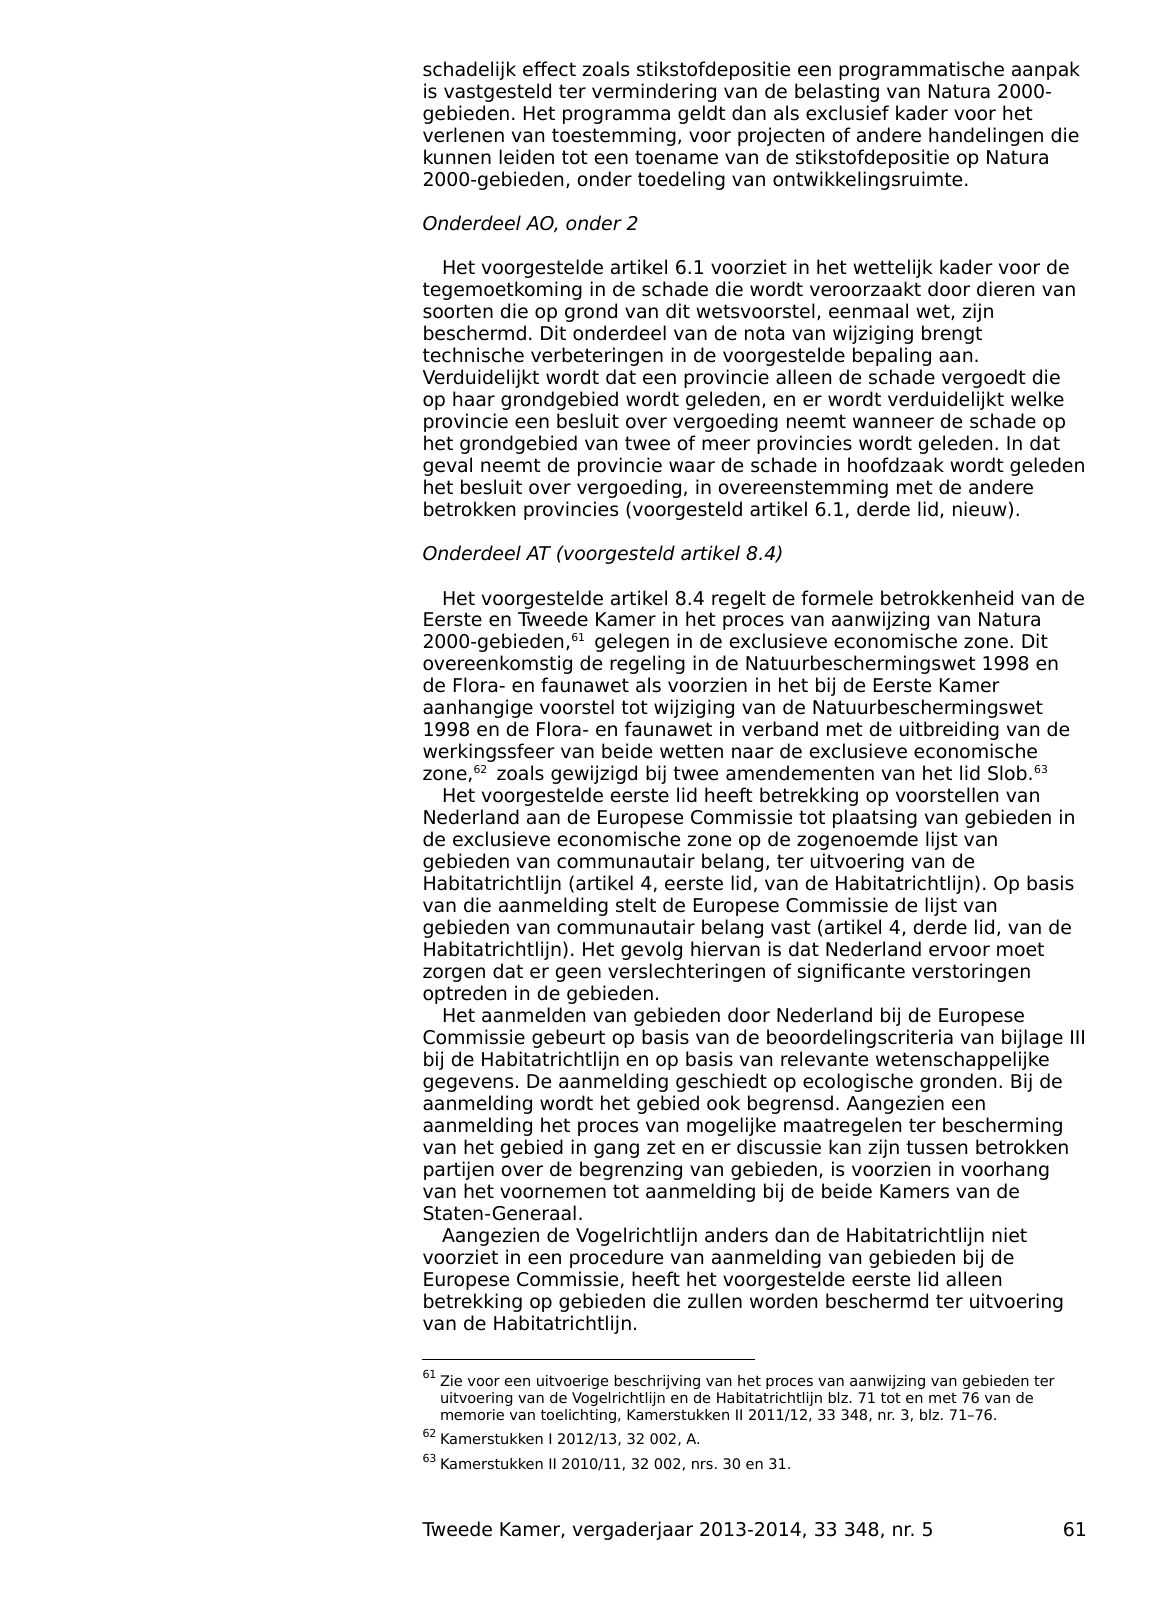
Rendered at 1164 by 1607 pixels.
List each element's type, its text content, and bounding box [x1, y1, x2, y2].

text Het aanmelden van gebieden door Nederland bij de Europese Commissie gebeurt op basis van de beoordelingscriteria van bijlage III bij de Habitatrichtlijn en op basis van relevante wetenschappelijke gegevens. De aanmelding geschiedt op ecologische gronden. Bij de aanmelding wordt het gebied ook begrensd. Aangezien een aanmelding het proces van mogelijke maatregelen ter bescherming van het gebied in gang zet en er discussie kan zijn tussen betrokken partijen over de begrenzing van gebieden, is voorzien in voorhang van het voornemen tot aanmelding bij de beide Kamers van de Staten-Generaal. [422, 1005, 1087, 1225]
text Het voorgestelde artikel 6.1 voorziet in het wettelijk kader voor de tegemoetkoming in de schade die wordt veroorzaakt door dieren van soorten die op grond van dit wetsvoorstel, eenmaal wet, zijn beschermd. Dit onderdeel van de nota van wijziging brengt technische verbeteringen in de voorgestelde bepaling aan. Verduidelijkt wordt dat een provincie alleen de schade vergoedt die op haar grondgebied wordt geleden, en er wordt verduidelijkt welke provincie een besluit over vergoeding neemt wanneer de schade op het grondgebied van twee of meer provincies wordt geleden. In dat geval neemt de provincie waar de schade in hoofdzaak wordt geleden het besluit over vergoeding, in overeenstemming met de andere betrokken provincies (voorgesteld artikel 6.1, derde lid, nieuw). [422, 257, 1087, 521]
subtitle Onderdeel AO, onder 2 [422, 213, 1087, 235]
text Aangezien de Vogelrichtlijn anders dan de Habitatrichtlijn niet voorziet in een procedure van aanmelding van gebieden bij de Europese Commissie, heeft het voorgestelde eerste lid alleen betrekking op gebieden die zullen worden beschermd ter uitvoering van de Habitatrichtlijn. [422, 1225, 1087, 1335]
text schadelijk effect zoals stikstofdepositie een programmatische aanpak is vastgesteld ter vermindering van de belasting van Natura 2000-gebieden. Het programma geldt dan als exclusief kader voor het verlenen van toestemming, voor projecten of andere handelingen die kunnen leiden tot een toename van de stikstofdepositie op Natura 2000-gebieden, onder toedeling van ontwikkelingsruimte. [422, 59, 1087, 191]
text Zie voor een uitvoerige beschrijving van het proces van aanwijzing van gebieden ter uitvoering van de Vogelrichtlijn en de Habitatrichtlijn blz. 71 tot en met 76 van de memorie van toelichting, Kamerstukken II 2011/12, 33 348, nr. 3, blz. 71–76. [422, 1368, 1087, 1424]
text Het voorgestelde eerste lid heeft betrekking op voorstellen van Nederland aan de Europese Commissie tot plaatsing van gebieden in de exclusieve economische zone op de zogenoemde lijst van gebieden van communautair belang, ter uitvoering van de Habitatrichtlijn (artikel 4, eerste lid, van de Habitatrichtlijn). Op basis van die aanmelding stelt de Europese Commissie de lijst van gebieden van communautair belang vast (artikel 4, derde lid, van de Habitatrichtlijn). Het gevolg hiervan is dat Nederland ervoor moet zorgen dat er geen verslechteringen of significante verstoringen optreden in de gebieden. [422, 785, 1087, 1005]
text Het voorgestelde artikel 8.4 regelt de formele betrokkenheid van de Eerste en Tweede Kamer in het proces van aanwijzing van Natura 2000-gebieden, gelegen in de exclusieve economische zone. Dit overeenkomstig de regeling in de Natuurbeschermingswet 1998 en de Flora- en faunawet als voorzien in het bij de Eerste Kamer aanhangige voorstel tot wijziging van de Natuurbeschermingswet 1998 en de Flora- en faunawet in verband met de uitbreiding van de werkingssfeer van beide wetten naar de exclusieve economische zone, zoals gewijzigd bij twee amendementen van het lid Slob. [422, 587, 1087, 785]
subtitle Onderdeel AT (voorgesteld artikel 8.4) [422, 543, 1087, 565]
text Kamerstukken II 2010/11, 32 002, nrs. 30 en 31. [422, 1452, 1087, 1474]
text Kamerstukken I 2012/13, 32 002, A. [422, 1427, 1087, 1449]
